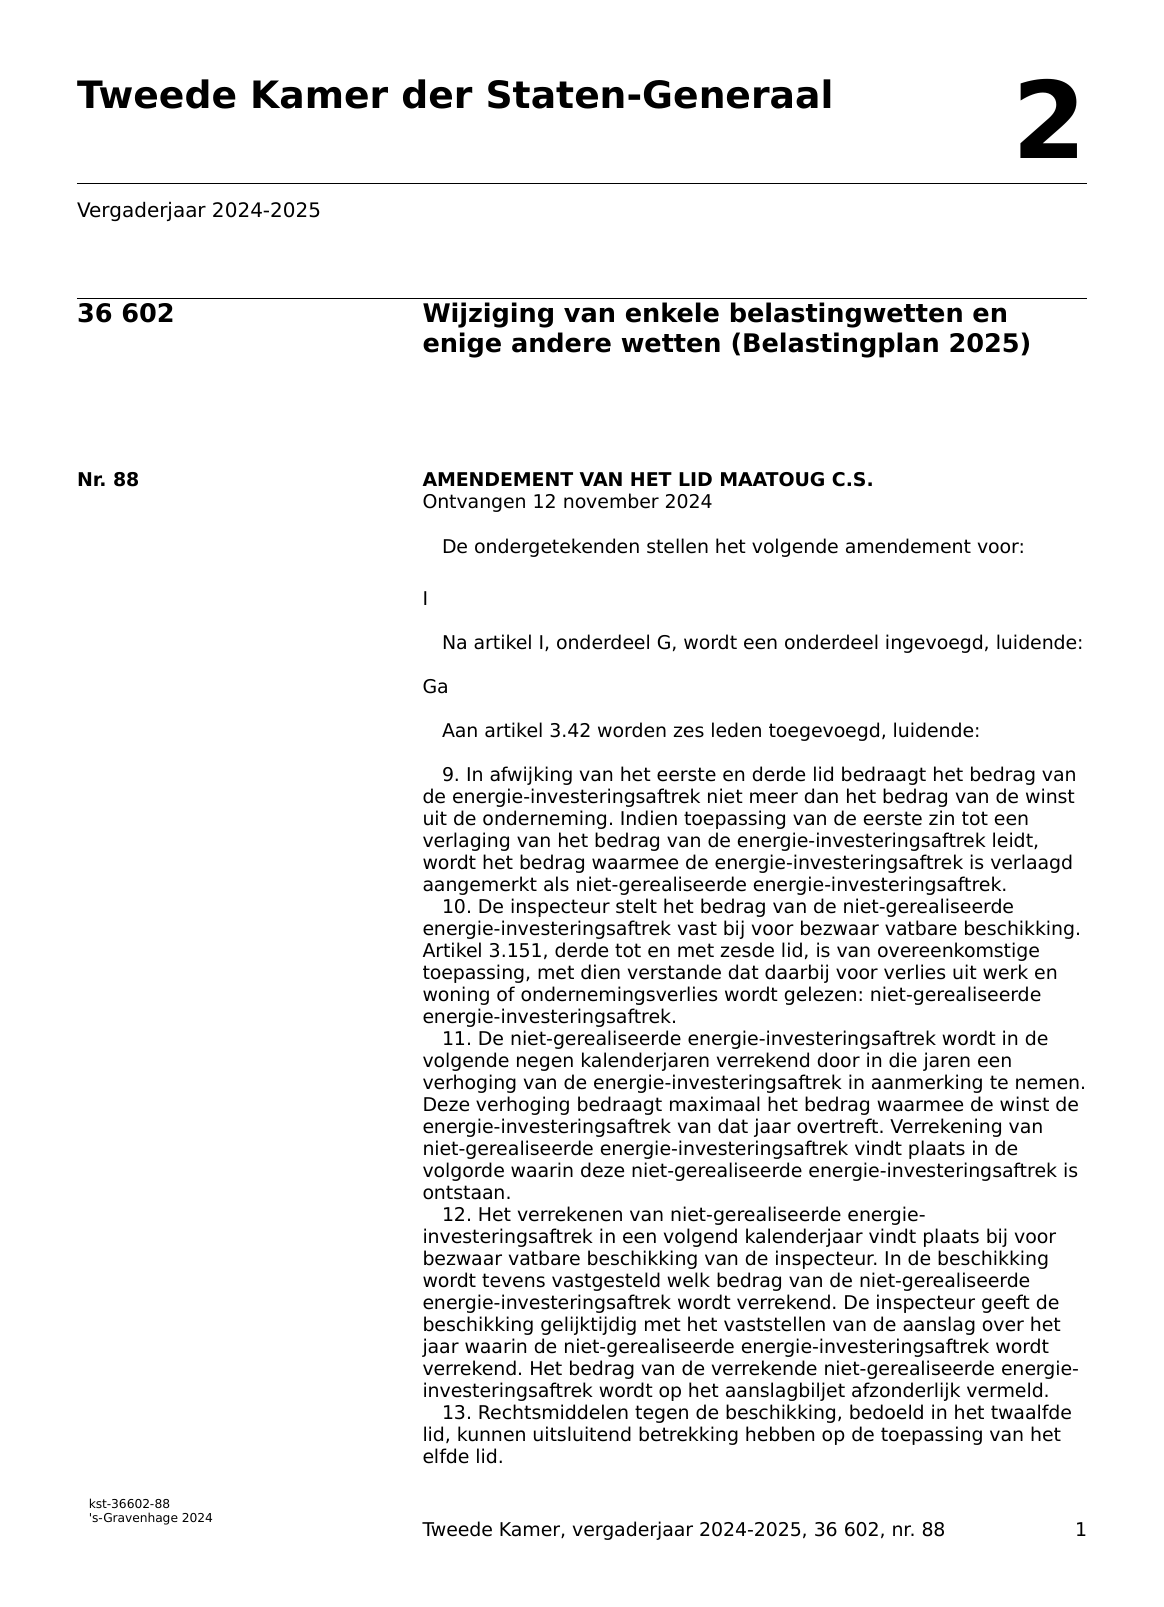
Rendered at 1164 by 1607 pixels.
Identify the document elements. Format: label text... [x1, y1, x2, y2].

text kst-36602-88 [88, 1497, 323, 1511]
text 12. Het verrekenen van niet-gerealiseerde energie-investeringsaftrek in een volgend kalenderjaar vindt plaats bij voor bezwaar vatbare beschikking van de inspecteur. In de beschikking wordt tevens vastgesteld welk bedrag van de niet-gerealiseerde energie-investeringsaftrek wordt verrekend. De inspecteur geeft de beschikking gelijktijdig met het vaststellen van de aanslag over het jaar waarin de niet-gerealiseerde energie-investeringsaftrek wordt verrekend. Het bedrag van de verrekende niet-gerealiseerde energie-investeringsaftrek wordt op het aanslagbiljet afzonderlijk vermeld. [422, 1204, 1087, 1402]
text 13. Rechtsmiddelen tegen de beschikking, bedoeld in het twaalfde lid, kunnen uitsluitend betrekking hebben op de toepassing van het elfde lid. [422, 1402, 1087, 1467]
text 10. De inspecteur stelt het bedrag van de niet-gerealiseerde energie-investeringsaftrek vast bij voor bezwaar vatbare beschikking. Artikel 3.151, derde tot en met zesde lid, is van overeenkomstige toepassing, met dien verstande dat daarbij voor verlies uit werk en woning of ondernemingsverlies wordt gelezen: niet-gerealiseerde energie-investeringsaftrek. [422, 896, 1087, 1028]
text 's-Gravenhage 2024 [88, 1511, 323, 1525]
text Na artikel I, onderdeel G, wordt een onderdeel ingevoegd, luidende: [422, 632, 1087, 654]
text Aan artikel 3.42 worden zes leden toegevoegd, luidende: [422, 720, 1087, 742]
text Ga [422, 676, 1087, 698]
subtitle 36 602 Wijziging van enkele belastingwetten en enige andere wetten (Belastingplan 2025) [77, 299, 1087, 358]
subtitle I [422, 587, 1087, 609]
subtitle Nr. 88 AMENDEMENT VAN HET LID MAATOUG C.S. [77, 469, 1087, 491]
text 9. In afwijking van het eerste en derde lid bedraagt het bedrag van de energie-investeringsaftrek niet meer dan het bedrag van de winst uit de onderneming. Indien toepassing van de eerste zin tot een verlaging van het bedrag van de energie-investeringsaftrek leidt, wordt het bedrag waarmee de energie-investeringsaftrek is verlaagd aangemerkt als niet-gerealiseerde energie-investeringsaftrek. [422, 764, 1087, 896]
text De ondergetekenden stellen het volgende amendement voor: [422, 536, 1087, 557]
table_header 2 [886, 59, 1087, 183]
text 11. De niet-gerealiseerde energie-investeringsaftrek wordt in de volgende negen kalenderjaren verrekend door in die jaren een verhoging van de energie-investeringsaftrek in aanmerking te nemen. Deze verhoging bedraagt maximaal het bedrag waarmee de winst de energie-investeringsaftrek van dat jaar overtreft. Verrekening van niet-gerealiseerde energie-investeringsaftrek vindt plaats in de volgorde waarin deze niet-gerealiseerde energie-investeringsaftrek is ontstaan. [422, 1028, 1087, 1204]
table_cell Vergaderjaar 2024-2025 [77, 184, 1087, 298]
table_header Tweede Kamer der Staten-Generaal [77, 59, 886, 183]
text Ontvangen 12 november 2024 [422, 491, 1087, 513]
